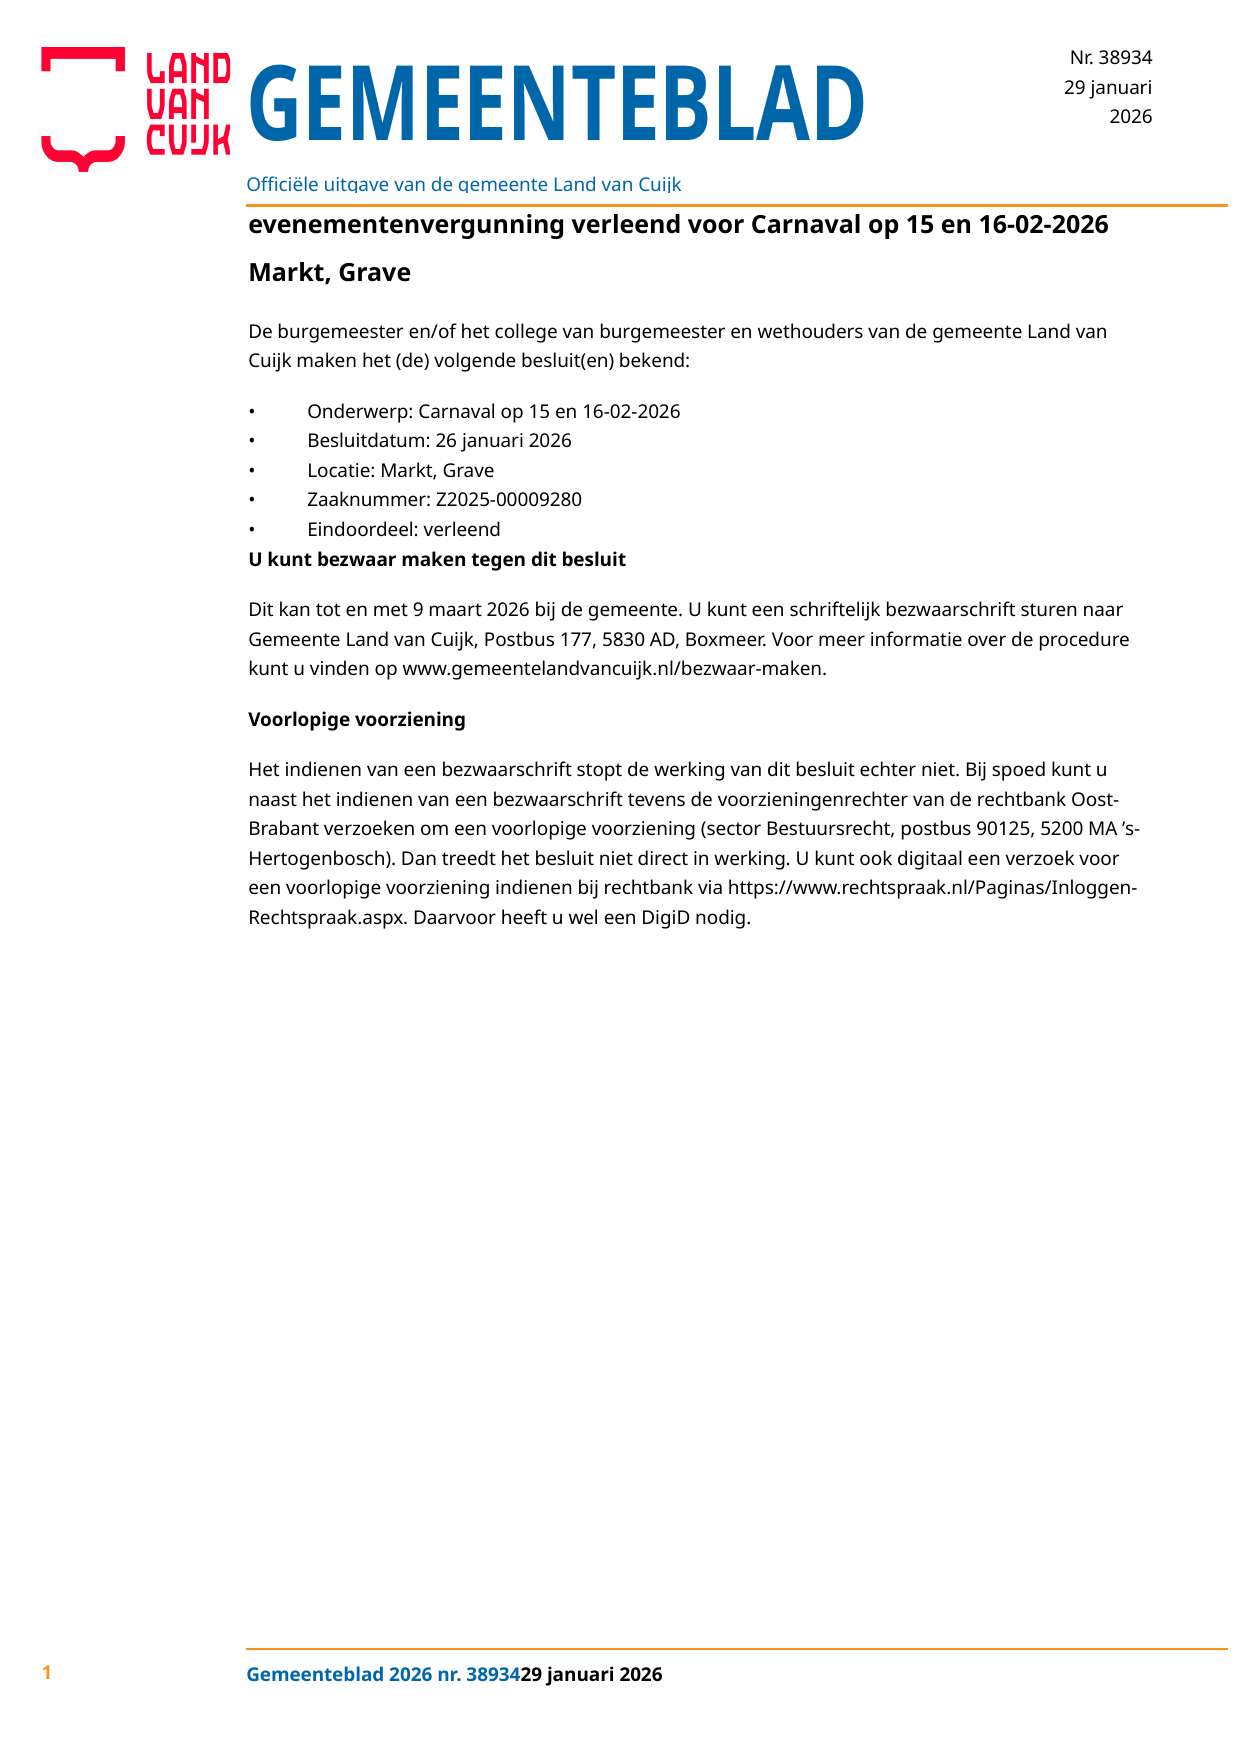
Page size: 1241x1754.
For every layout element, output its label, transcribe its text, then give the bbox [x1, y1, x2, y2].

list Locatie: Markt, Grave [248, 457, 1152, 483]
picture [41, 47, 231, 172]
list Eindoordeel: verleend [248, 516, 1152, 542]
text Het indienen van een bezwaarschrift stopt de werking van dit besluit echter niet. Bij spoed kunt u naast het indienen van een bezwaarschrift tevens de voorzieningenrechter van de rechtbank Oost-Brabant verzoeken om een voorlopige voorziening (sector Bestuursrecht, postbus 90125, 5200 MA ’s-Hertogenbosch). Dan treedt het besluit niet direct in werking. U kunt ook digitaal een verzoek voor een voorlopige voorziening indienen bij rechtbank via https://www.rechtspraak.nl/Paginas/Inloggen-Rechtspraak.aspx. Daarvoor heeft u wel een DigiD nodig. [248, 756, 1152, 930]
text evenementenvergunning verleend voor Carnaval op 15 en 16-02-2026 Markt, Grave [248, 207, 1152, 288]
text Voorlopige voorziening [248, 706, 1152, 732]
list Besluitdatum: 26 januari 2026 [248, 427, 1152, 453]
text U kunt bezwaar maken tegen dit besluit [248, 546, 1152, 572]
text Dit kan tot en met 9 maart 2026 bij de gemeente. U kunt een schriftelijk bezwaarschrift sturen naar Gemeente Land van Cuijk, Postbus 177, 5830 AD, Boxmeer. Voor meer informatie over de procedure kunt u vinden op www.gemeentelandvancuijk.nl/bezwaar-maken. [248, 596, 1152, 681]
list Onderwerp: Carnaval op 15 en 16-02-2026 [248, 398, 1152, 424]
text De burgemeester en/of het college van burgemeester en wethouders van de gemeente Land van Cuijk maken het (de) volgende besluit(en) bekend: [248, 318, 1152, 373]
list Zaaknummer: Z2025-00009280 [248, 487, 1152, 512]
